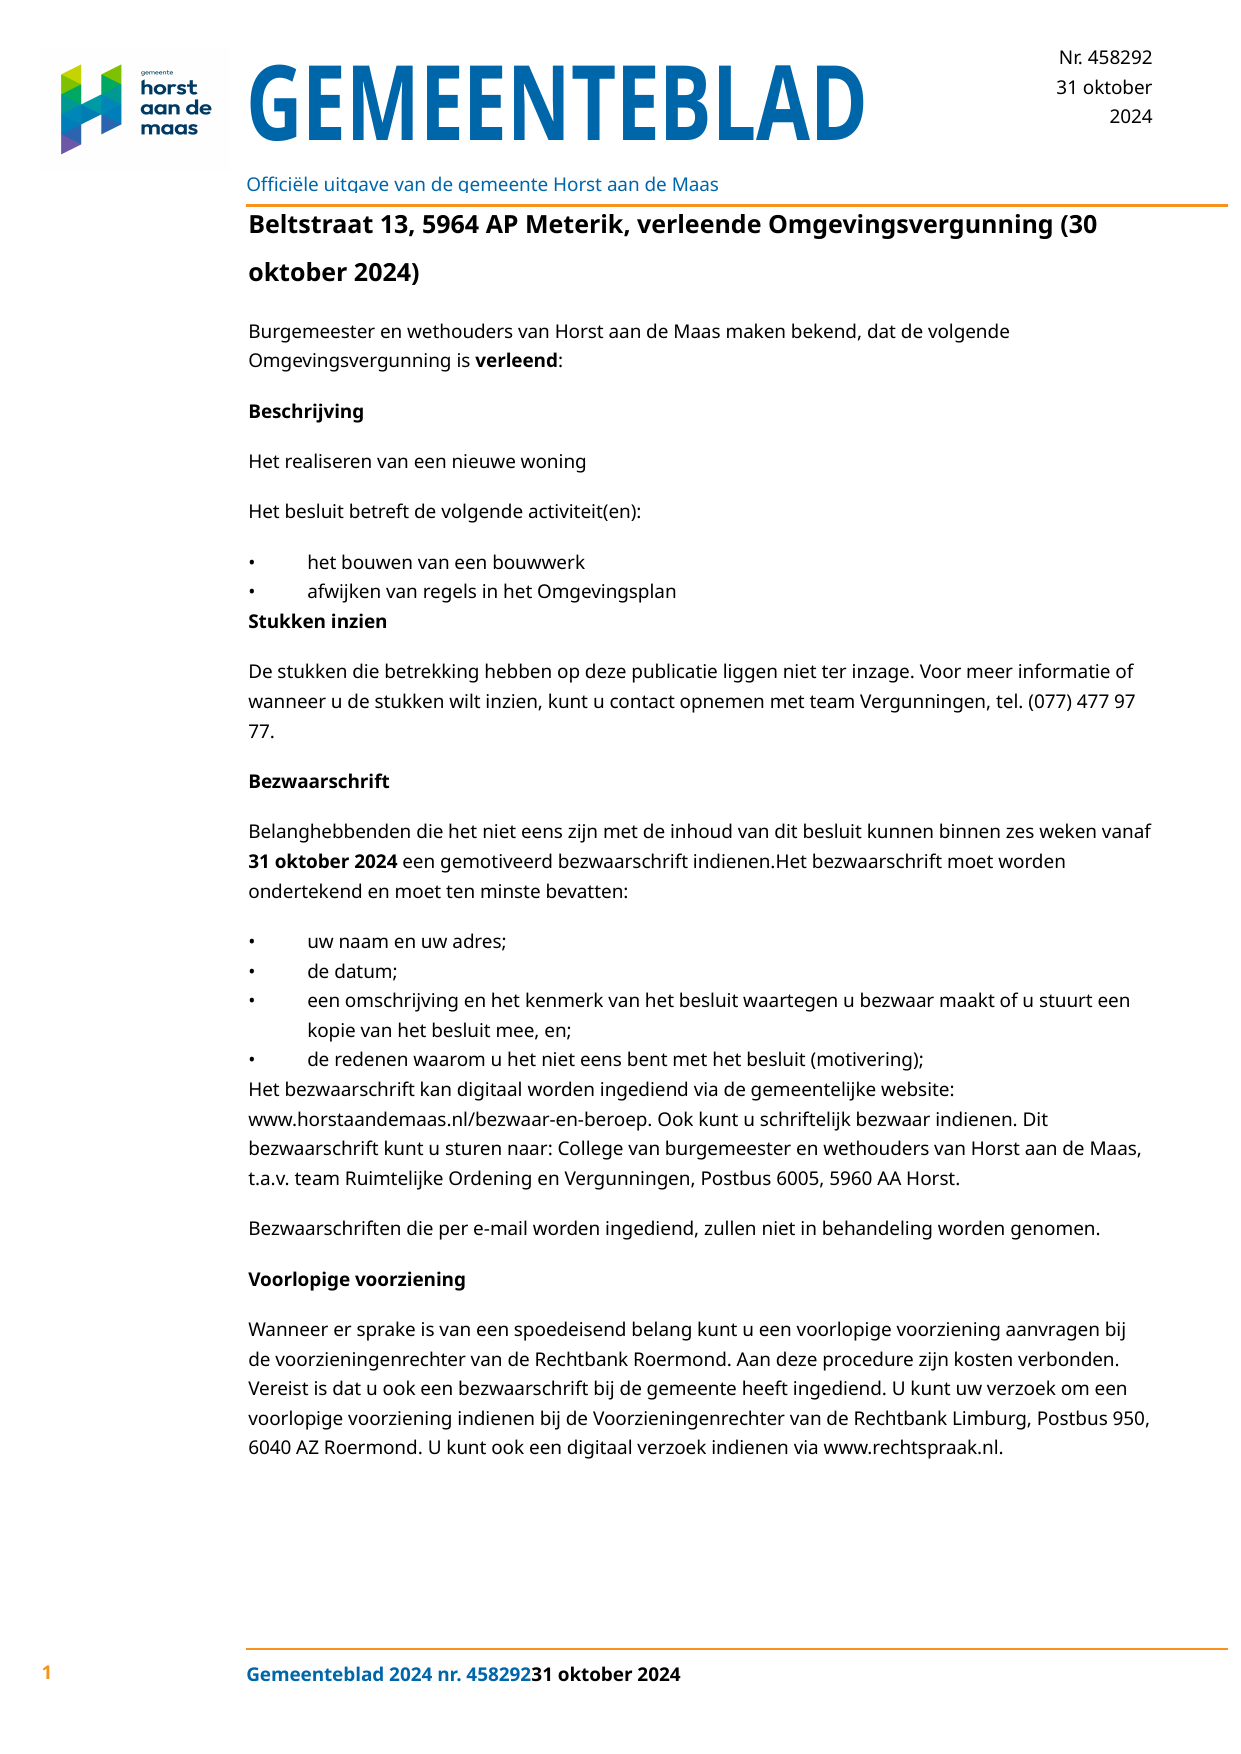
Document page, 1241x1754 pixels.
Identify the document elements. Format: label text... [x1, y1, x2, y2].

list de redenen waarom u het niet eens bent met het besluit (motivering); [248, 1047, 1152, 1072]
text Het bezwaarschrift kan digitaal worden ingediend via de gemeentelijke website: www.horstaandemaas.nl/bezwaar-en-beroep. Ook kunt u schriftelijk bezwaar indienen. Dit bezwaarschrift kunt u sturen naar: College van burgemeester en wethouders van Horst aan de Maas, t.a.v. team Ruimtelijke Ordening en Vergunningen, Postbus 6005, 5960 AA Horst. [248, 1076, 1152, 1191]
text Het besluit betreft de volgende activiteit(en): [248, 499, 1152, 524]
list uw naam en uw adres; [248, 928, 1152, 954]
text Wanneer er sprake is van een spoedeisend belang kunt u een voorlopige voorziening aanvragen bij de voorzieningenrechter van de Rechtbank Roermond. Aan deze procedure zijn kosten verbonden. Vereist is dat u ook een bezwaarschrift bij de gemeente heeft ingediend. U kunt uw verzoek om een voorlopige voorziening indienen bij de Voorzieningenrechter van de Rechtbank Limburg, Postbus 950, 6040 AZ Roermond. U kunt ook een digitaal verzoek indienen via www.rechtspraak.nl. [248, 1316, 1152, 1460]
text Stukken inzien [248, 608, 1152, 634]
list de datum; [248, 958, 1152, 984]
list een omschrijving en het kenmerk van het besluit waartegen u bezwaar maakt of u stuurt een kopie van het besluit mee, en; [248, 987, 1152, 1043]
text De stukken die betrekking hebben op deze publicatie liggen niet ter inzage. Voor meer informatie of wanneer u de stukken wilt inzien, kunt u contact opnemen met team Vergunningen, tel. (077) 477 97 77. [248, 659, 1152, 744]
text Bezwaarschriften die per e-mail worden ingediend, zullen niet in behandeling worden genomen. [248, 1215, 1152, 1241]
text Bezwaarschrift [248, 768, 1152, 794]
text Voorlopige voorziening [248, 1266, 1152, 1292]
text Burgemeester en wethouders van Horst aan de Maas maken bekend, dat de volgende Omgevingsvergunning is verleend: [248, 318, 1152, 373]
list afwijken van regels in het Omgevingsplan [248, 579, 1152, 604]
list het bouwen van een bouwwerk [248, 549, 1152, 575]
text Het realiseren van een nieuwe woning [248, 448, 1152, 474]
picture [41, 47, 231, 172]
text Belanghebbenden die het niet eens zijn met de inhoud van dit besluit kunnen binnen zes weken vanaf 31 oktober 2024 een gemotiveerd bezwaarschrift indienen.Het bezwaarschrift moet worden ondertekend en moet ten minste bevatten: [248, 819, 1152, 904]
text Beltstraat 13, 5964 AP Meterik, verleende Omgevingsvergunning (30 oktober 2024) [248, 207, 1152, 288]
text Beschrijving [248, 398, 1152, 424]
